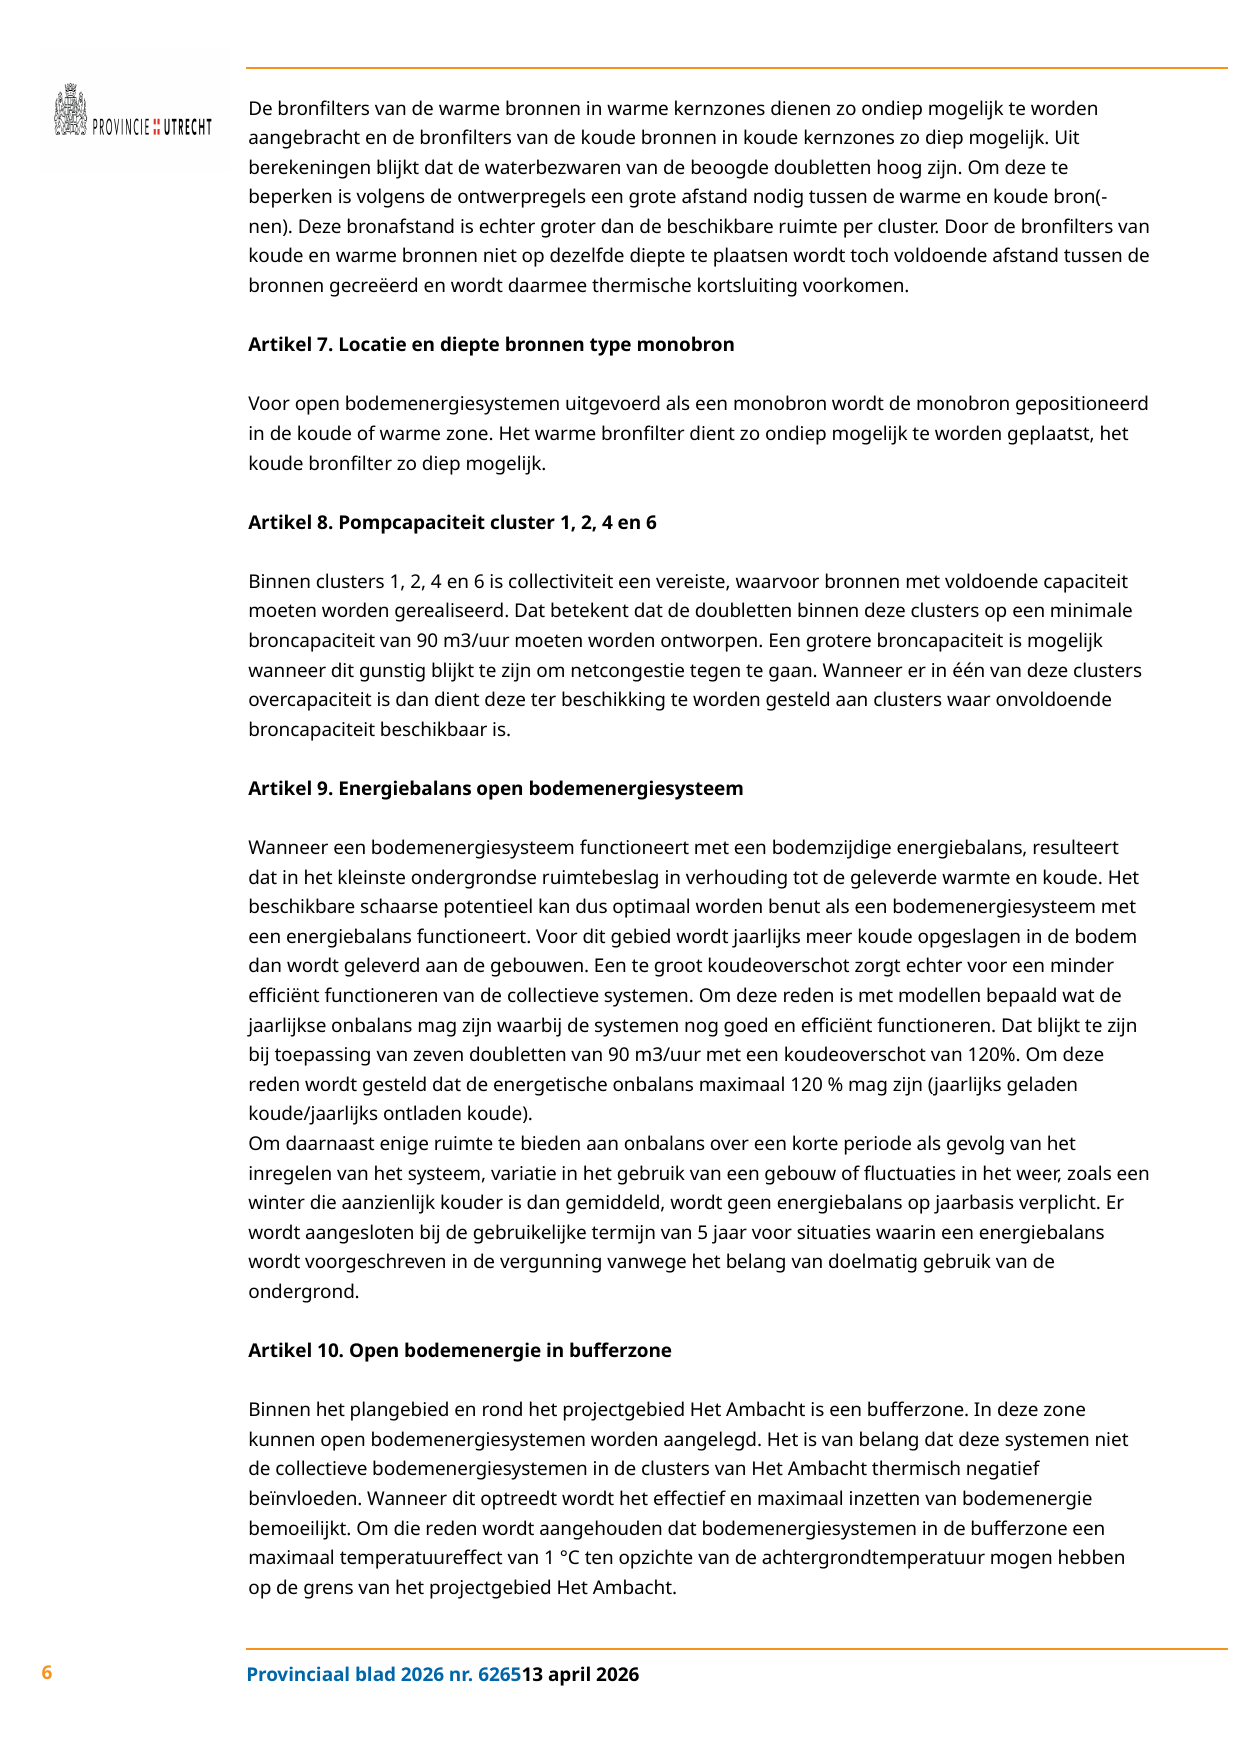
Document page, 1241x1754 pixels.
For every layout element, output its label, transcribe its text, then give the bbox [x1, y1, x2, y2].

text Voor open bodemenergiesystemen uitgevoerd als een monobron wordt de monobron gepositioneerd in de koude of warme zone. Het warme bronfilter dient zo ondiep mogelijk te worden geplaatst, het koude bronfilter zo diep mogelijk. [248, 391, 1152, 476]
text Artikel 7. Locatie en diepte bronnen type monobron [248, 331, 1152, 357]
picture [41, 47, 231, 172]
text Artikel 10. Open bodemenergie in bufferzone [248, 1337, 1152, 1363]
text Artikel 8. Pompcapaciteit cluster 1, 2, 4 en 6 [248, 509, 1152, 535]
text Om daarnaast enige ruimte te bieden aan onbalans over een korte periode als gevolg van het inregelen van het systeem, variatie in het gebruik van een gebouw of fluctuaties in het weer, zoals een winter die aanzienlijk kouder is dan gemiddeld, wordt geen energiebalans op jaarbasis verplicht. Er wordt aangesloten bij de gebruikelijke termijn van 5 jaar voor situaties waarin een energiebalans wordt voorgeschreven in de vergunning vanwege het belang van doelmatig gebruik van de ondergrond. [248, 1130, 1152, 1304]
text Binnen clusters 1, 2, 4 en 6 is collectiviteit een vereiste, waarvoor bronnen met voldoende capaciteit moeten worden gerealiseerd. Dat betekent dat de doubletten binnen deze clusters op een minimale broncapaciteit van 90 m3/uur moeten worden ontworpen. Een grotere broncapaciteit is mogelijk wanneer dit gunstig blijkt te zijn om netcongestie tegen te gaan. Wanneer er in één van deze clusters overcapaciteit is dan dient deze ter beschikking te worden gesteld aan clusters waar onvoldoende broncapaciteit beschikbaar is. [248, 568, 1152, 742]
text Wanneer een bodemenergiesysteem functioneert met een bodemzijdige energiebalans, resulteert dat in het kleinste ondergrondse ruimtebeslag in verhouding tot de geleverde warmte en koude. Het beschikbare schaarse potentieel kan dus optimaal worden benut als een bodemenergiesysteem met een energiebalans functioneert. Voor dit gebied wordt jaarlijks meer koude opgeslagen in de bodem dan wordt geleverd aan de gebouwen. Een te groot koudeoverschot zorgt echter voor een minder efficiënt functioneren van de collectieve systemen. Om deze reden is met modellen bepaald wat de jaarlijkse onbalans mag zijn waarbij de systemen nog goed en efficiënt functioneren. Dat blijkt te zijn bij toepassing van zeven doubletten van 90 m3/uur met een koudeoverschot van 120%. Om deze reden wordt gesteld dat de energetische onbalans maximaal 120 % mag zijn (jaarlijks geladen koude/jaarlijks ontladen koude). [248, 834, 1152, 1126]
text De bronfilters van de warme bronnen in warme kernzones dienen zo ondiep mogelijk te worden aangebracht en de bronfilters van de koude bronnen in koude kernzones zo diep mogelijk. Uit berekeningen blijkt dat de waterbezwaren van de beoogde doubletten hoog zijn. Om deze te beperken is volgens de ontwerpregels een grote afstand nodig tussen de warme en koude bron(-nen). Deze bronafstand is echter groter dan de beschikbare ruimte per cluster. Door de bronfilters van koude en warme bronnen niet op dezelfde diepte te plaatsen wordt toch voldoende afstand tussen de bronnen gecreëerd en wordt daarmee thermische kortsluiting voorkomen. [248, 95, 1152, 298]
text Artikel 9. Energiebalans open bodemenergiesysteem [248, 775, 1152, 801]
text Binnen het plangebied en rond het projectgebied Het Ambacht is een bufferzone. In deze zone kunnen open bodemenergiesystemen worden aangelegd. Het is van belang dat deze systemen niet de collectieve bodemenergiesystemen in de clusters van Het Ambacht thermisch negatief beïnvloeden. Wanneer dit optreedt wordt het effectief en maximaal inzetten van bodemenergie bemoeilijkt. Om die reden wordt aangehouden dat bodemenergiesystemen in de bufferzone een maximaal temperatuureffect van 1 °C ten opzichte van de achtergrondtemperatuur mogen hebben op de grens van het projectgebied Het Ambacht. [248, 1396, 1152, 1600]
